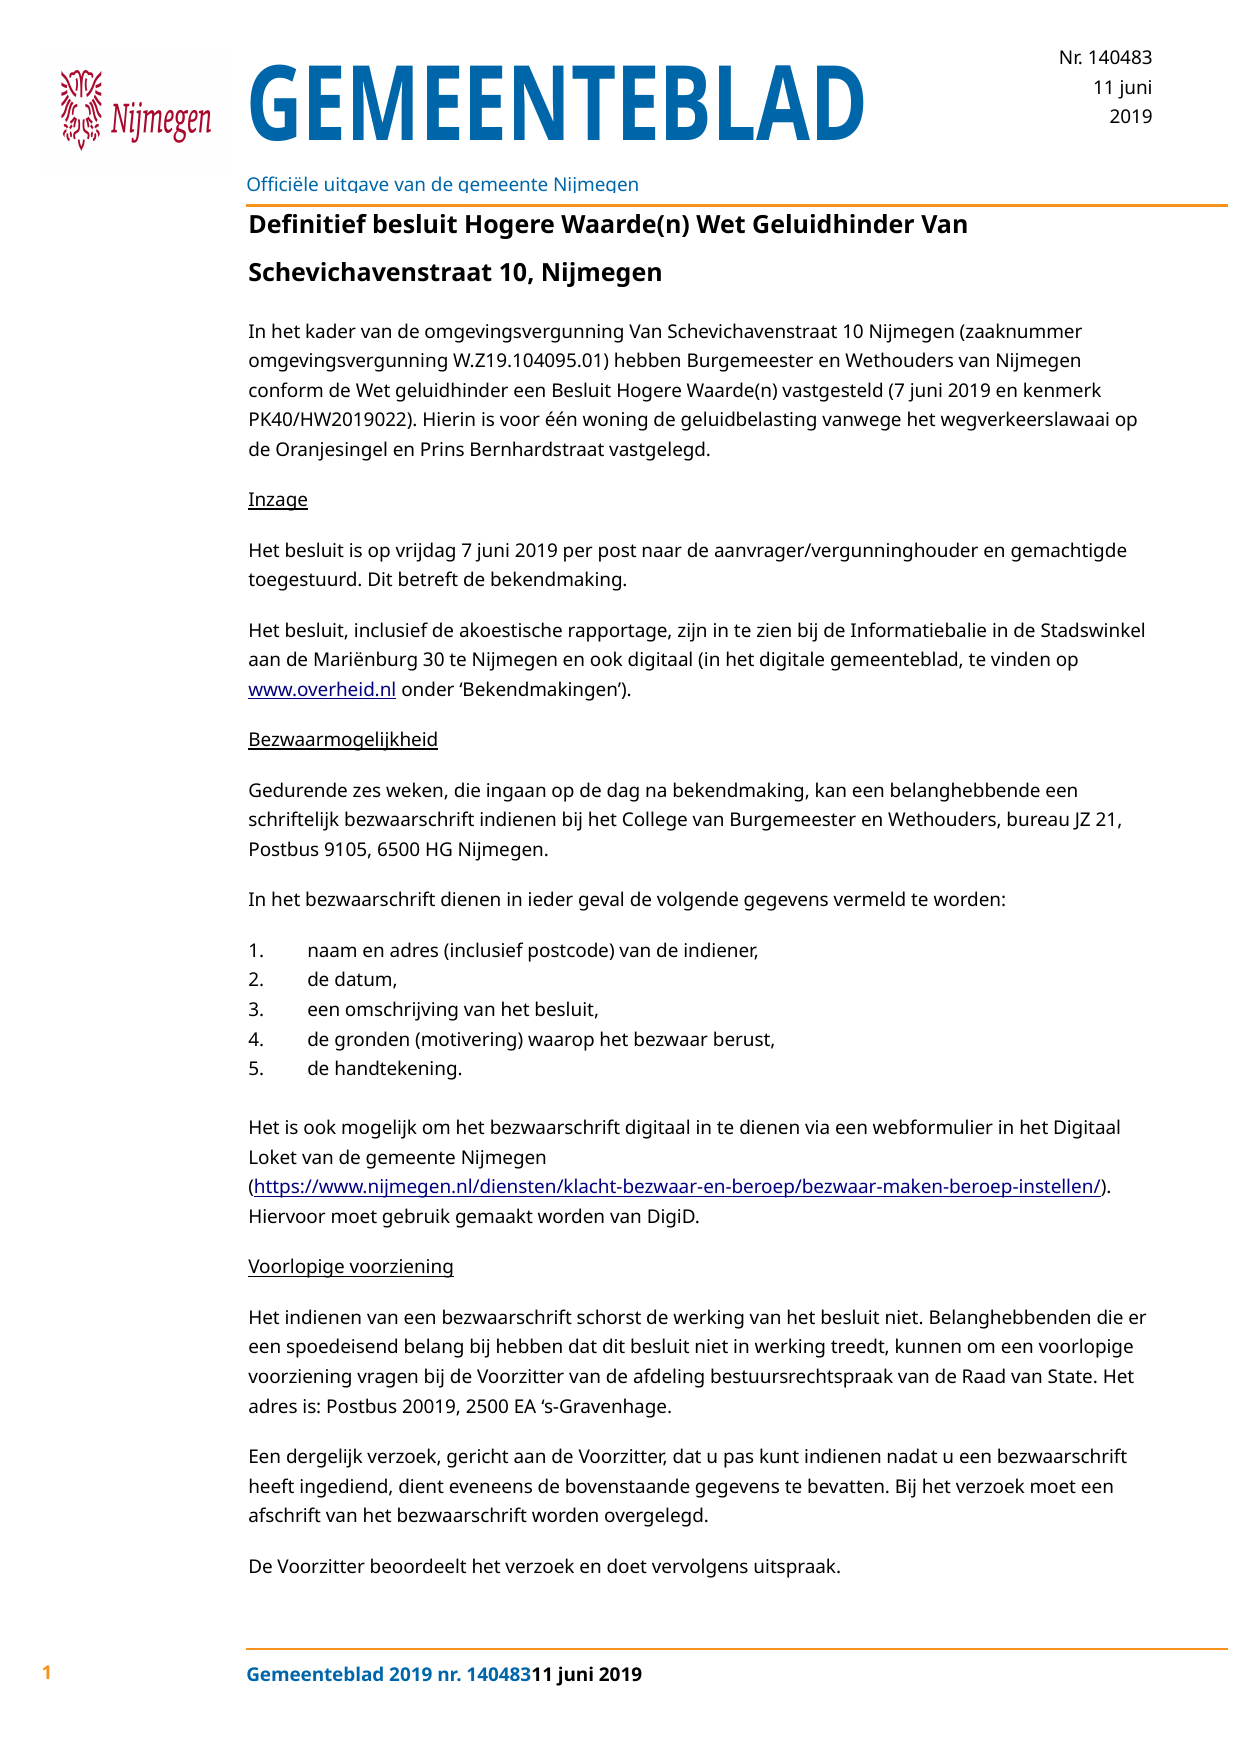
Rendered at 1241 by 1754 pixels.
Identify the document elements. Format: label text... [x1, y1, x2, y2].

list een omschrijving van het besluit, [248, 996, 1152, 1022]
text Definitief besluit Hogere Waarde(n) Wet Geluidhinder Van Schevichavenstraat 10, Nijmegen [248, 207, 1152, 288]
text Het is ook mogelijk om het bezwaarschrift digitaal in te dienen via een webformulier in het Digitaal Loket van de gemeente Nijmegen (https://www.nijmegen.nl/diensten/klacht-bezwaar-en-beroep/bezwaar-maken-beroep-instellen/). Hiervoor moet gebruik gemaakt worden van DigiD. [248, 1114, 1152, 1229]
text Het besluit, inclusief de akoestische rapportage, zijn in te zien bij de Informatiebalie in de Stadswinkel aan de Mariënburg 30 te Nijmegen en ook digitaal (in het digitale gemeenteblad, te vinden op www.overheid.nl onder ‘Bekendmakingen’). [248, 617, 1152, 702]
list de gronden (motivering) waarop het bezwaar berust, [248, 1026, 1152, 1052]
text In het bezwaarschrift dienen in ieder geval de volgende gegevens vermeld te worden: [248, 887, 1152, 912]
list naam en adres (inclusief postcode) van de indiener, [248, 937, 1152, 963]
list de datum, [248, 967, 1152, 992]
text Inzage [248, 487, 1152, 512]
text Voorlopige voorziening [248, 1254, 1152, 1279]
text Bezwaarmogelijkheid [248, 727, 1152, 752]
text Het besluit is op vrijdag 7 juni 2019 per post naar de aanvrager/vergunninghouder en gemachtigde toegestuurd. Dit betreft de bekendmaking. [248, 537, 1152, 592]
text Het indienen van een bezwaarschrift schorst de werking van het besluit niet. Belanghebbenden die er een spoedeisend belang bij hebben dat dit besluit niet in werking treedt, kunnen om een voorlopige voorziening vragen bij de Voorzitter van de afdeling bestuursrechtspraak van de Raad van State. Het adres is: Postbus 20019, 2500 EA ‘s-Gravenhage. [248, 1304, 1152, 1419]
list de handtekening. [248, 1055, 1152, 1081]
text Gedurende zes weken, die ingaan op de dag na bekendmaking, kan een belanghebbende een schriftelijk bezwaarschrift indienen bij het College van Burgemeester en Wethouders, bureau JZ 21, Postbus 9105, 6500 HG Nijmegen. [248, 777, 1152, 862]
picture [41, 47, 231, 172]
text De Voorzitter beoordeelt het verzoek en doet vervolgens uitspraak. [248, 1553, 1152, 1579]
text In het kader van de omgevingsvergunning Van Schevichavenstraat 10 Nijmegen (zaaknummer omgevingsvergunning W.Z19.104095.01) hebben Burgemeester en Wethouders van Nijmegen conform de Wet geluidhinder een Besluit Hogere Waarde(n) vastgesteld (7 juni 2019 en kenmerk PK40/HW2019022). Hierin is voor één woning de geluidbelasting vanwege het wegverkeerslawaai op de Oranjesingel en Prins Bernhardstraat vastgelegd. [248, 318, 1152, 462]
text Een dergelijk verzoek, gericht aan de Voorzitter, dat u pas kunt indienen nadat u een bezwaarschrift heeft ingediend, dient eveneens de bovenstaande gegevens te bevatten. Bij het verzoek moet een afschrift van het bezwaarschrift worden overgelegd. [248, 1443, 1152, 1528]
